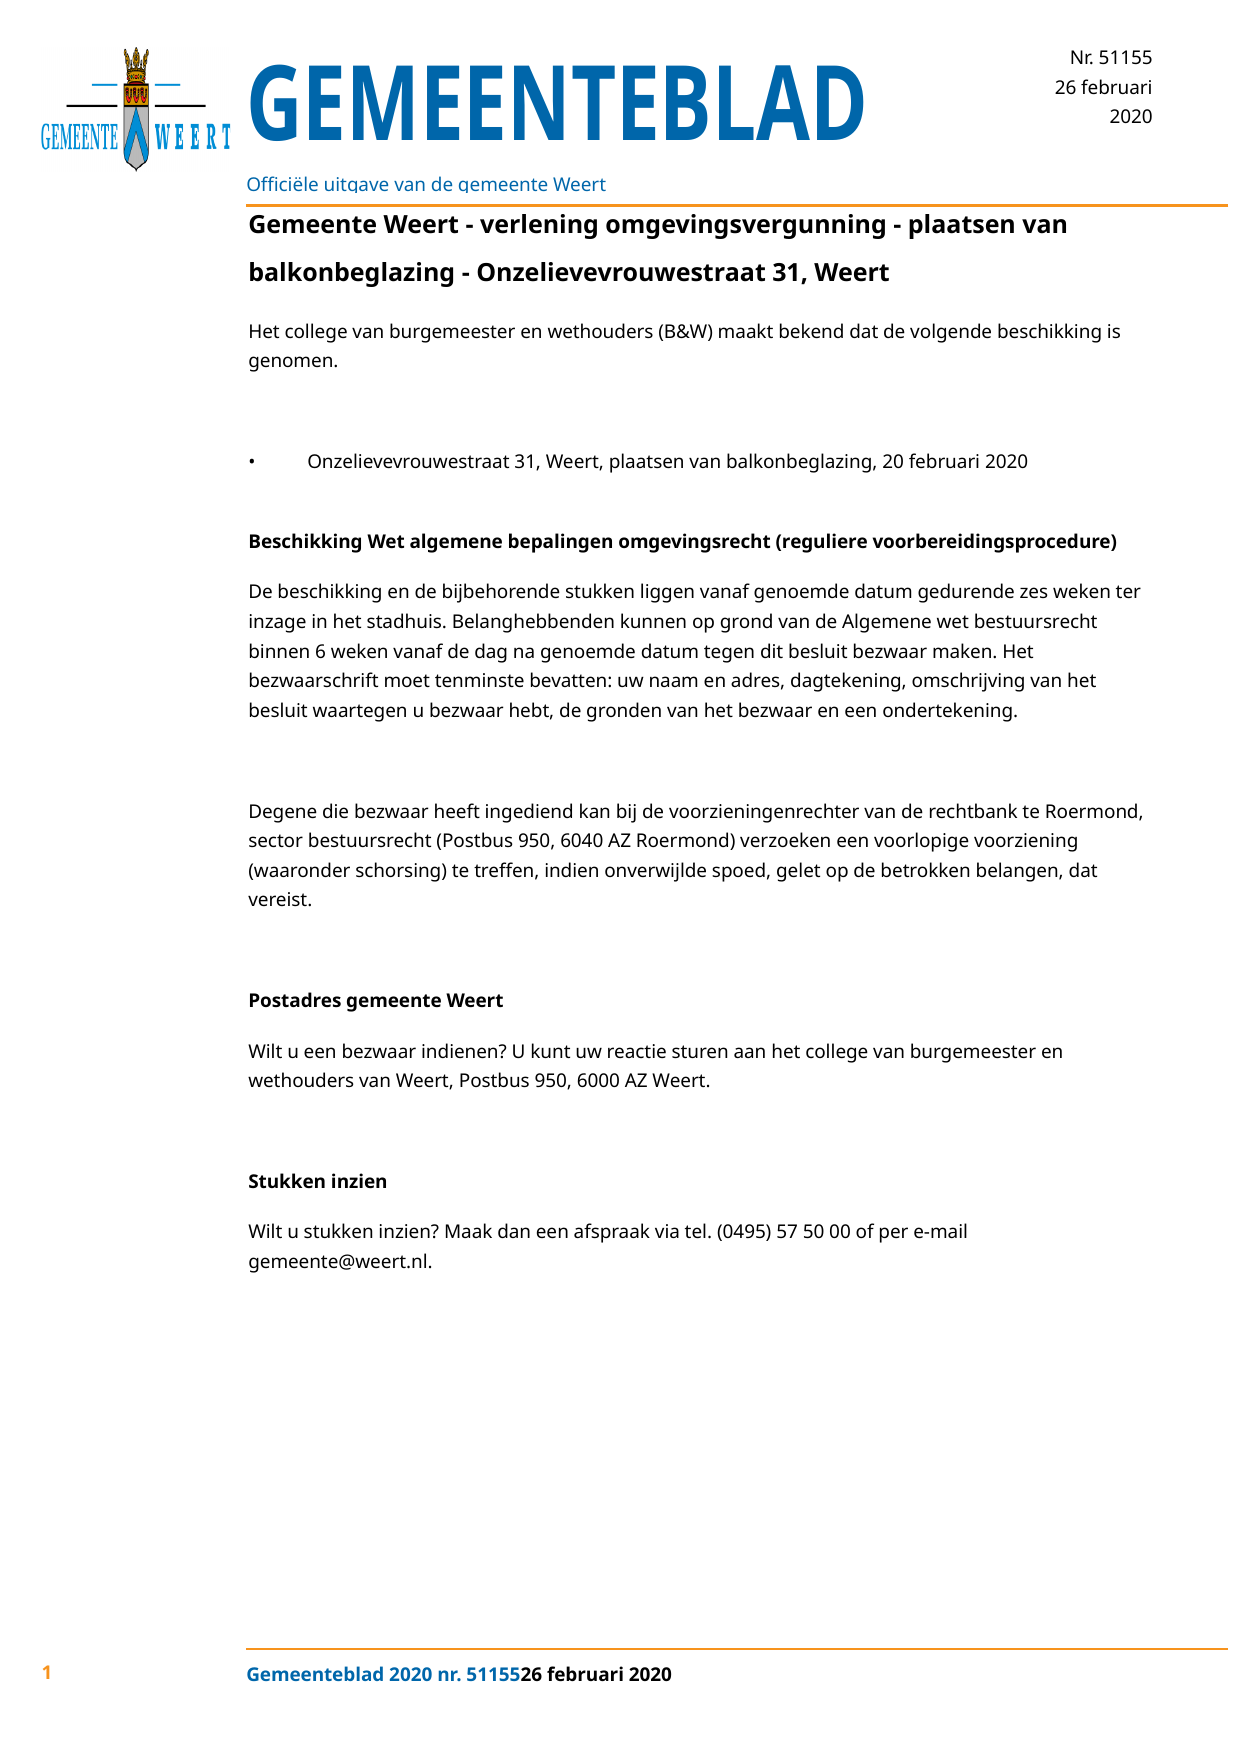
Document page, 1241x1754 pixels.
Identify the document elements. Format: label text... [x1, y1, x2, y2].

text Wilt u stukken inzien? Maak dan een afspraak via tel. (0495) 57 50 00 of per e-mail gemeente@weert.nl. [248, 1219, 1152, 1274]
picture [41, 47, 231, 172]
text Wilt u een bezwaar indienen? U kunt uw reactie sturen aan het college van burgemeester en wethouders van Weert, Postbus 950, 6000 AZ Weert. [248, 1038, 1152, 1093]
text Gemeente Weert - verlening omgevingsvergunning - plaatsen van balkonbeglazing - Onzelievevrouwestraat 31, Weert [248, 207, 1152, 288]
text Stukken inzien [248, 1168, 1152, 1194]
text Degene die bezwaar heeft ingediend kan bij de voorzieningenrechter van de rechtbank te Roermond, sector bestuursrecht (Postbus 950, 6040 AZ Roermond) verzoeken een voorlopige voorziening (waaronder schorsing) te treffen, indien onverwijlde spoed, gelet op de betrokken belangen, dat vereist. [248, 798, 1152, 912]
text Beschikking Wet algemene bepalingen omgevingsrecht (reguliere voorbereidingsprocedure) [248, 528, 1152, 554]
text Postadres gemeente Weert [248, 987, 1152, 1013]
text De beschikking en de bijbehorende stukken liggen vanaf genoemde datum gedurende zes weken ter inzage in het stadhuis. Belanghebbenden kunnen op grond van de Algemene wet bestuursrecht binnen 6 weken vanaf de dag na genoemde datum tegen dit besluit bezwaar maken. Het bezwaarschrift moet tenminste bevatten: uw naam en adres, dagtekening, omschrijving van het besluit waartegen u bezwaar hebt, de gronden van het bezwaar en een ondertekening. [248, 579, 1152, 723]
text Het college van burgemeester en wethouders (B&W) maakt bekend dat de volgende beschikking is genomen. [248, 318, 1152, 373]
list Onzelievevrouwestraat 31, Weert, plaatsen van balkonbeglazing, 20 februari 2020 [248, 448, 1152, 474]
